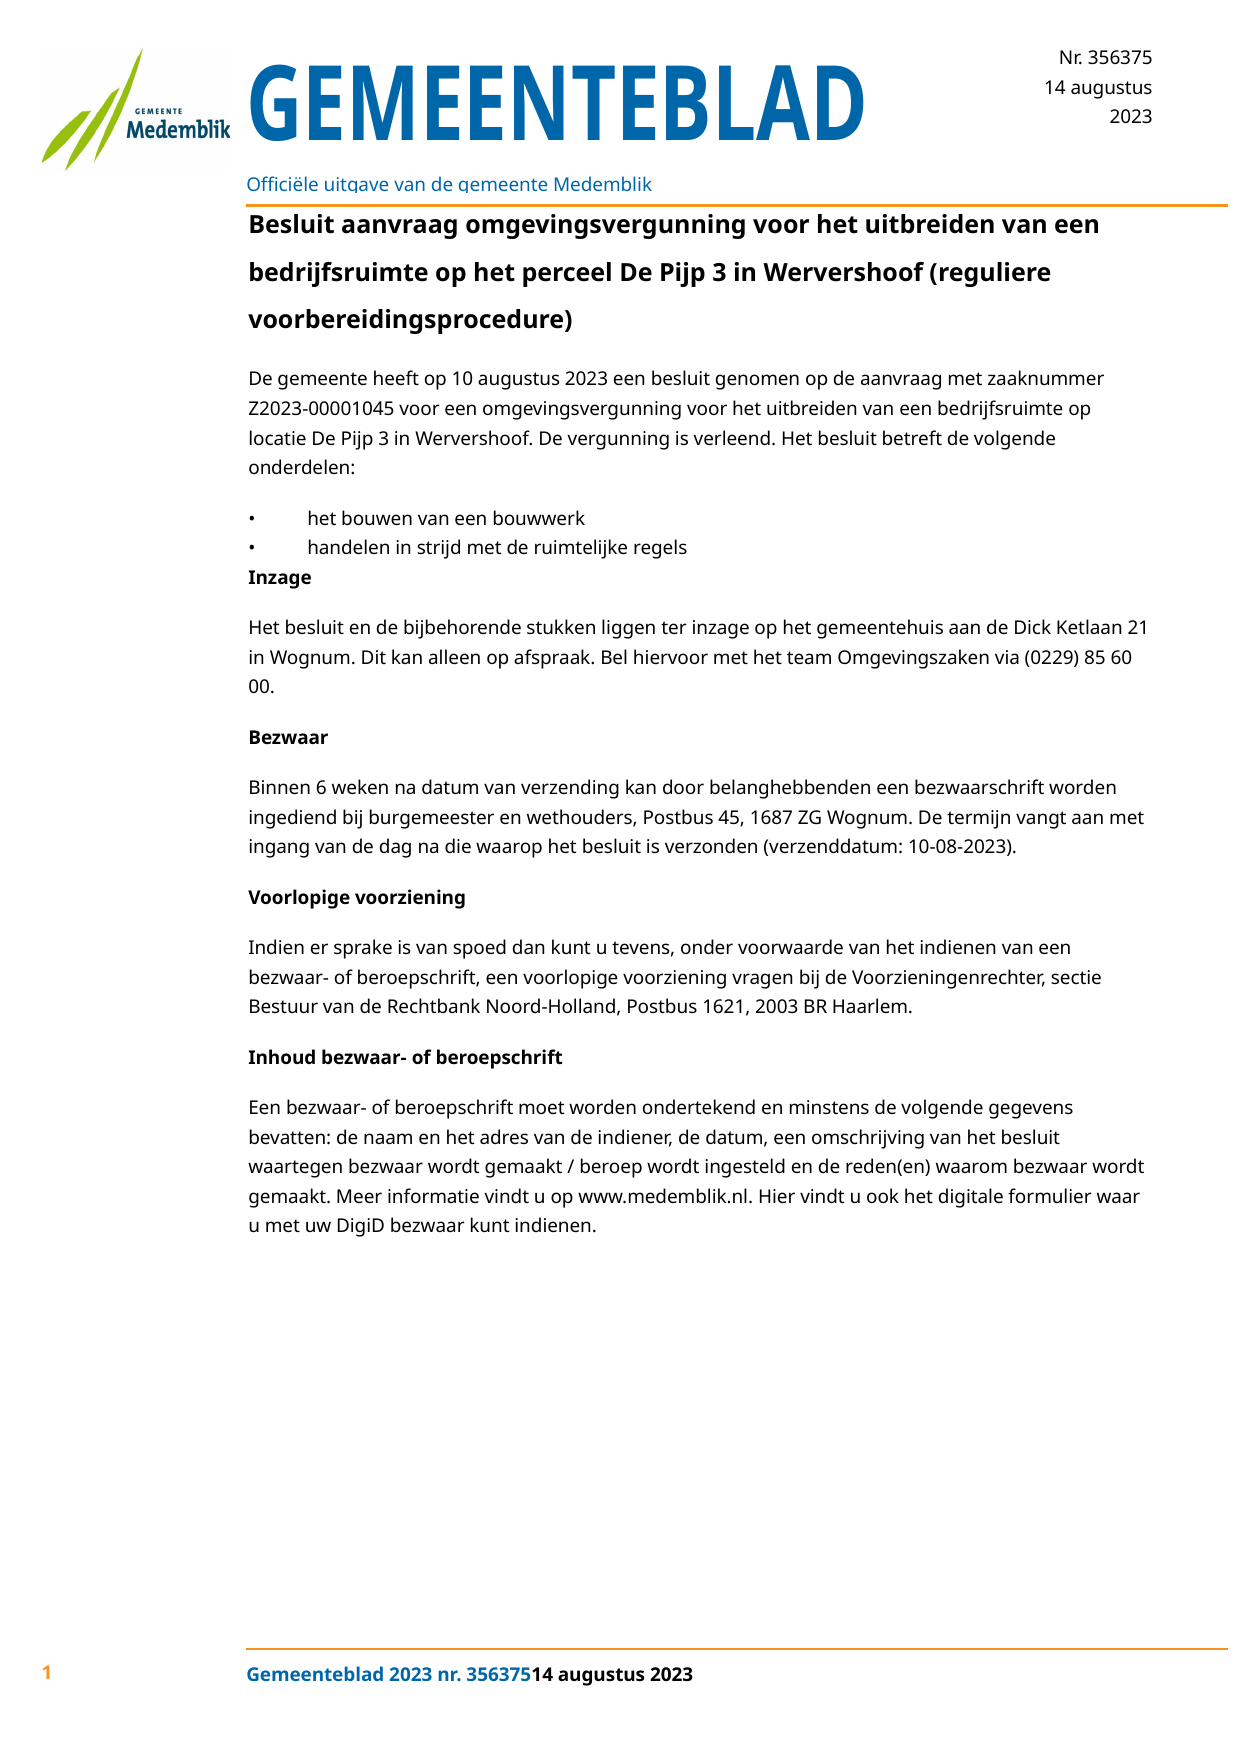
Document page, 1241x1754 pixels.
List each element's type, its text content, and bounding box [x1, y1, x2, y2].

text De gemeente heeft op 10 augustus 2023 een besluit genomen op de aanvraag met zaaknummer Z2023-00001045 voor een omgevingsvergunning voor het uitbreiden van een bedrijfsruimte op locatie De Pijp 3 in Wervershoof. De vergunning is verleend. Het besluit betreft de volgende onderdelen: [248, 366, 1152, 480]
list het bouwen van een bouwwerk [248, 505, 1152, 530]
text Inhoud bezwaar- of beroepschrift [248, 1044, 1152, 1069]
text Voorlopige voorziening [248, 884, 1152, 909]
picture [41, 47, 231, 172]
text Inzage [248, 564, 1152, 589]
text Binnen 6 weken na datum van verzending kan door belanghebbenden een bezwaarschrift worden ingediend bij burgemeester en wethouders, Postbus 45, 1687 ZG Wognum. De termijn vangt aan met ingang van de dag na die waarop het besluit is verzonden (verzenddatum: 10-08-2023). [248, 774, 1152, 859]
text Indien er sprake is van spoed dan kunt u tevens, onder voorwaarde van het indienen van een bezwaar- of beroepschrift, een voorlopige voorziening vragen bij de Voorzieningenrechter, sectie Bestuur van de Rechtbank Noord-Holland, Postbus 1621, 2003 BR Haarlem. [248, 934, 1152, 1019]
text Bezwaar [248, 724, 1152, 749]
text Een bezwaar- of beroepschrift moet worden ondertekend en minstens de volgende gegevens bevatten: de naam en het adres van de indiener, de datum, een omschrijving van het besluit waartegen bezwaar wordt gemaakt / beroep wordt ingesteld en de reden(en) waarom bezwaar wordt gemaakt. Meer informatie vindt u op www.medemblik.nl. Hier vindt u ook het digitale formulier waar u met uw DigiD bezwaar kunt indienen. [248, 1094, 1152, 1238]
list handelen in strijd met de ruimtelijke regels [248, 534, 1152, 560]
text Het besluit en de bijbehorende stukken liggen ter inzage op het gemeentehuis aan de Dick Ketlaan 21 in Wognum. Dit kan alleen op afspraak. Bel hiervoor met het team Omgevingszaken via (0229) 85 60 00. [248, 614, 1152, 699]
text Besluit aanvraag omgevingsvergunning voor het uitbreiden van een bedrijfsruimte op het perceel De Pijp 3 in Wervershoof (reguliere voorbereidingsprocedure) [248, 207, 1152, 336]
